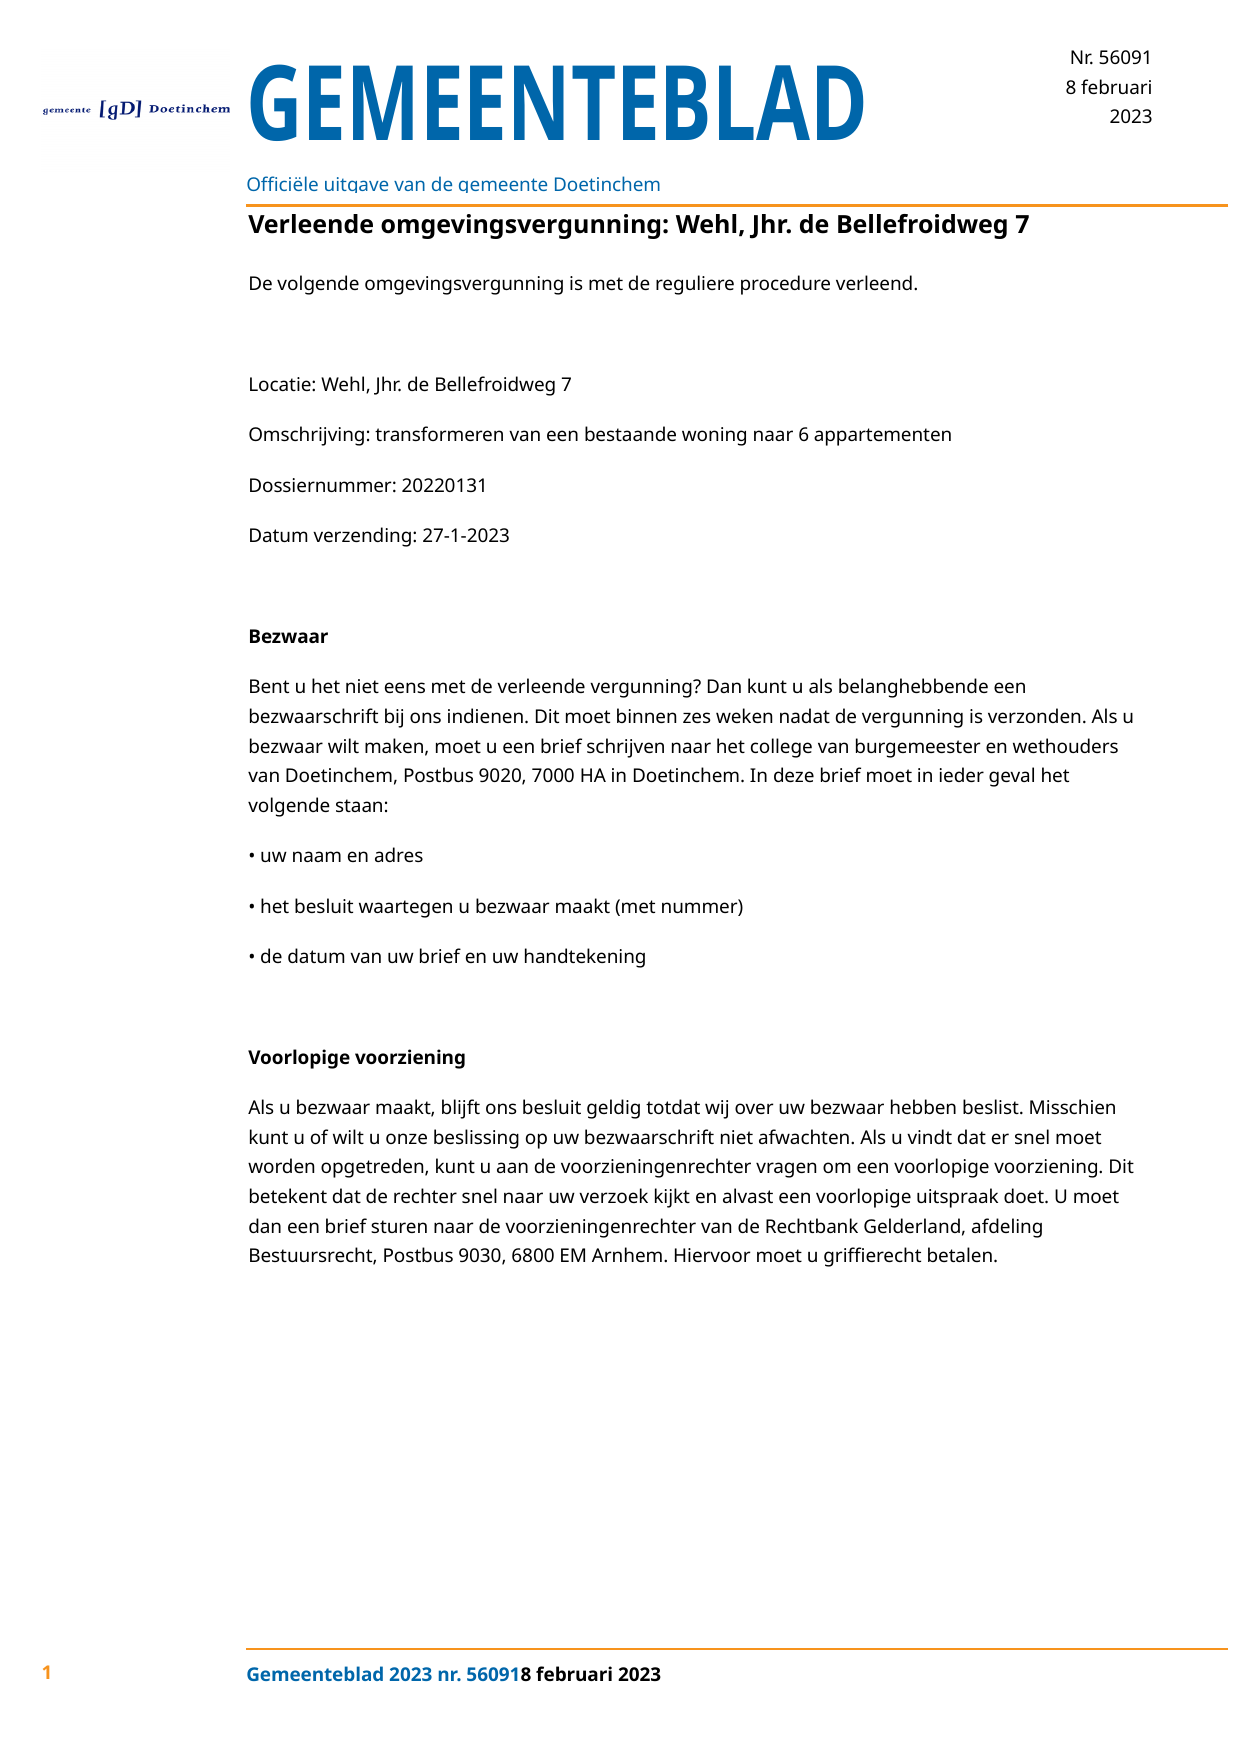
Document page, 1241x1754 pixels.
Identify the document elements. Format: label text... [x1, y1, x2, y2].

picture [41, 47, 231, 172]
text Bent u het niet eens met de verleende vergunning? Dan kunt u als belanghebbende een bezwaarschrift bij ons indienen. Dit moet binnen zes weken nadat de vergunning is verzonden. Als u bezwaar wilt maken, moet u een brief schrijven naar het college van burgemeester en wethouders van Doetinchem, Postbus 9020, 7000 HA in Doetinchem. In deze brief moet in ieder geval het volgende staan: [248, 674, 1152, 818]
text Dossiernummer: 20220131 [248, 472, 1152, 498]
text Datum verzending: 27-1-2023 [248, 522, 1152, 548]
text • de datum van uw brief en uw handtekening [248, 943, 1152, 969]
text Locatie: Wehl, Jhr. de Bellefroidweg 7 [248, 371, 1152, 397]
text • het besluit waartegen u bezwaar maakt (met nummer) [248, 893, 1152, 918]
text Als u bezwaar maakt, blijft ons besluit geldig totdat wij over uw bezwaar hebben beslist. Misschien kunt u of wilt u onze beslissing op uw bezwaarschrift niet afwachten. Als u vindt dat er snel moet worden opgetreden, kunt u aan de voorzieningenrechter vragen om een voorlopige voorziening. Dit betekent dat de rechter snel naar uw verzoek kijkt en alvast een voorlopige uitspraak doet. U moet dan een brief sturen naar de voorzieningenrechter van de Rechtbank Gelderland, afdeling Bestuursrecht, Postbus 9030, 6800 EM Arnhem. Hiervoor moet u griffierecht betalen. [248, 1094, 1152, 1268]
text Voorlopige voorziening [248, 1044, 1152, 1070]
text Bezwaar [248, 623, 1152, 649]
text De volgende omgevingsvergunning is met de reguliere procedure verleend. [248, 270, 1152, 296]
text Omschrijving: transformeren van een bestaande woning naar 6 appartementen [248, 422, 1152, 447]
text Verleende omgevingsvergunning: Wehl, Jhr. de Bellefroidweg 7 [248, 207, 1152, 241]
text • uw naam en adres [248, 842, 1152, 868]
